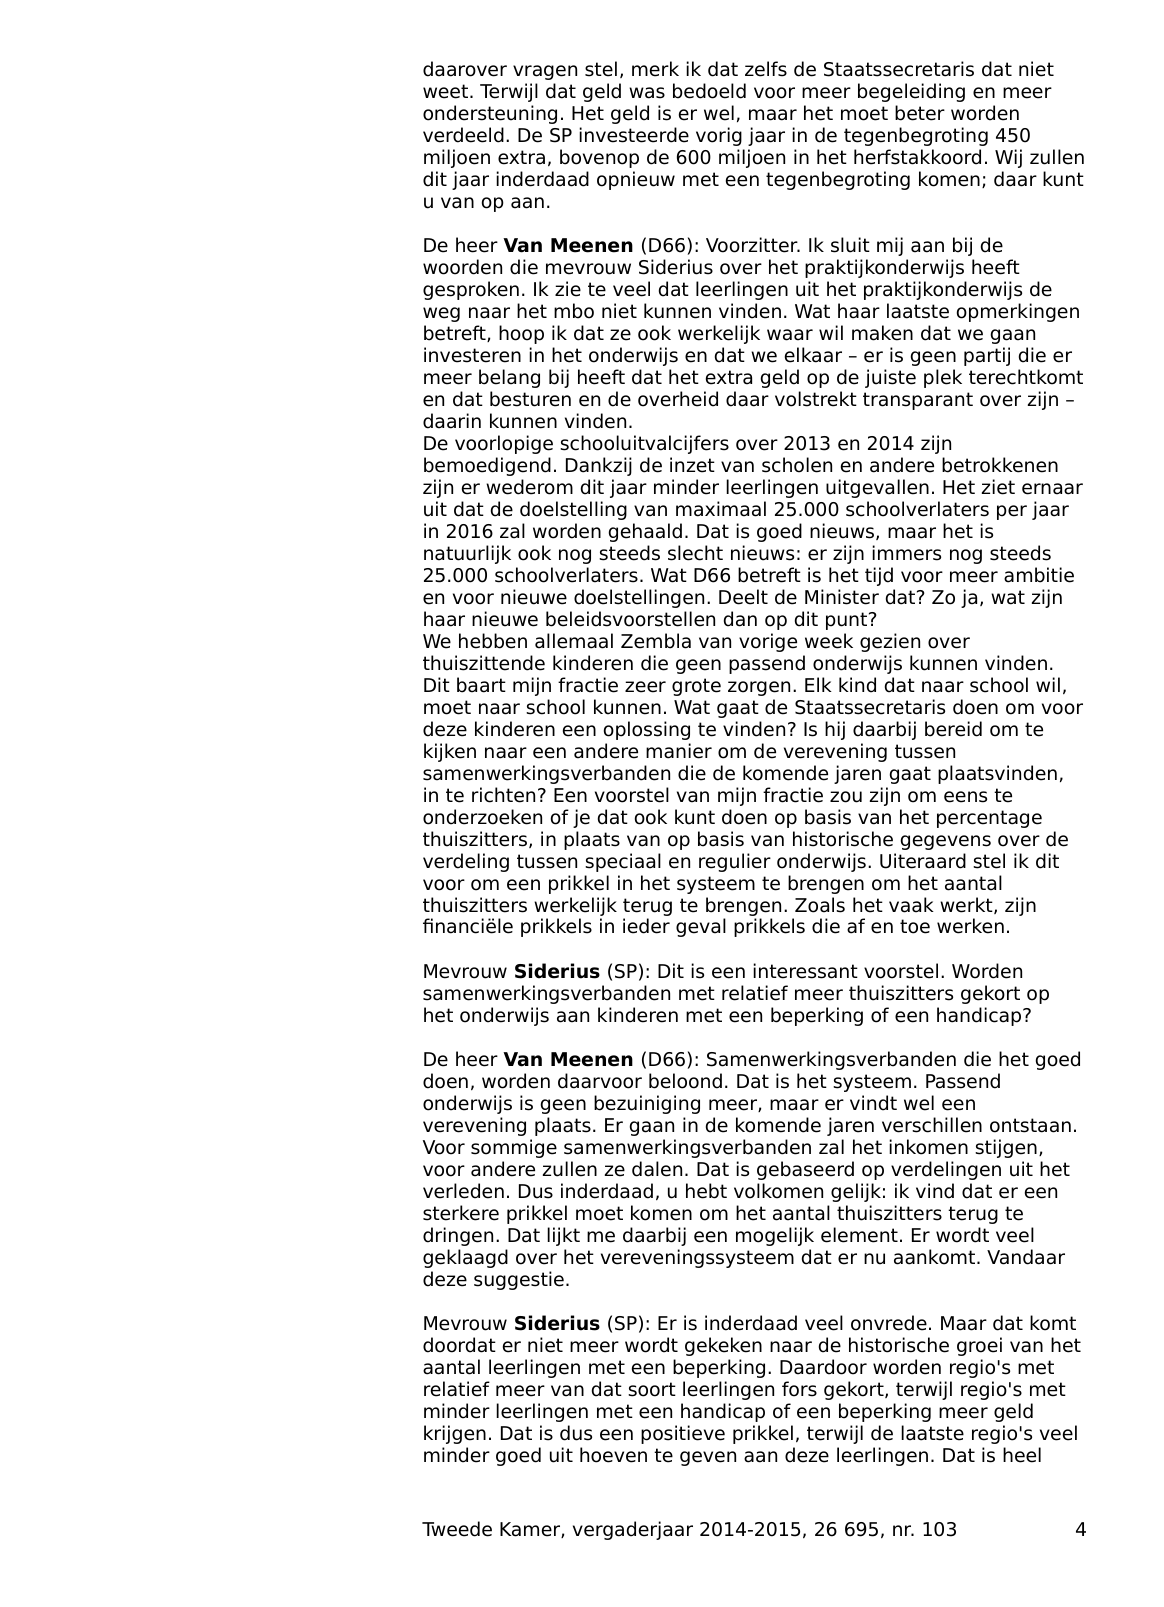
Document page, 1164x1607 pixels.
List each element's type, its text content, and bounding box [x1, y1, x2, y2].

text We hebben allemaal Zembla van vorige week gezien over thuiszittende kinderen die geen passend onderwijs kunnen vinden. Dit baart mijn fractie zeer grote zorgen. Elk kind dat naar school wil, moet naar school kunnen. Wat gaat de Staatssecretaris doen om voor deze kinderen een oplossing te vinden? Is hij daarbij bereid om te kijken naar een andere manier om de verevening tussen samenwerkingsverbanden die de komende jaren gaat plaatsvinden, in te richten? Een voorstel van mijn fractie zou zijn om eens te onderzoeken of je dat ook kunt doen op basis van het percentage thuiszitters, in plaats van op basis van historische gegevens over de verdeling tussen speciaal en regulier onderwijs. Uiteraard stel ik dit voor om een prikkel in het systeem te brengen om het aantal thuiszitters werkelijk terug te brengen. Zoals het vaak werkt, zijn financiële prikkels in ieder geval prikkels die af en toe werken. [422, 631, 1087, 938]
text Mevrouw Siderius (SP): Er is inderdaad veel onvrede. Maar dat komt doordat er niet meer wordt gekeken naar de historische groei van het aantal leerlingen met een beperking. Daardoor worden regio's met relatief meer van dat soort leerlingen fors gekort, terwijl regio's met minder leerlingen met een handicap of een beperking meer geld krijgen. Dat is dus een positieve prikkel, terwijl de laatste regio's veel minder goed uit hoeven te geven aan deze leerlingen. Dat is heel [422, 1313, 1087, 1467]
text daarover vragen stel, merk ik dat zelfs de Staatssecretaris dat niet weet. Terwijl dat geld was bedoeld voor meer begeleiding en meer ondersteuning. Het geld is er wel, maar het moet beter worden verdeeld. De SP investeerde vorig jaar in de tegenbegroting 450 miljoen extra, bovenop de 600 miljoen in het herfstakkoord. Wij zullen dit jaar inderdaad opnieuw met een tegenbegroting komen; daar kunt u van op aan. [422, 59, 1087, 213]
text De heer Van Meenen (D66): Samenwerkingsverbanden die het goed doen, worden daarvoor beloond. Dat is het systeem. Passend onderwijs is geen bezuiniging meer, maar er vindt wel een verevening plaats. Er gaan in de komende jaren verschillen ontstaan. Voor sommige samenwerkingsverbanden zal het inkomen stijgen, voor andere zullen ze dalen. Dat is gebaseerd op verdelingen uit het verleden. Dus inderdaad, u hebt volkomen gelijk: ik vind dat er een sterkere prikkel moet komen om het aantal thuiszitters terug te dringen. Dat lijkt me daarbij een mogelijk element. Er wordt veel geklaagd over het vereveningssysteem dat er nu aankomt. Vandaar deze suggestie. [422, 1049, 1087, 1291]
text De heer Van Meenen (D66): Voorzitter. Ik sluit mij aan bij de woorden die mevrouw Siderius over het praktijkonderwijs heeft gesproken. Ik zie te veel dat leerlingen uit het praktijkonderwijs de weg naar het mbo niet kunnen vinden. Wat haar laatste opmerkingen betreft, hoop ik dat ze ook werkelijk waar wil maken dat we gaan investeren in het onderwijs en dat we elkaar – er is geen partij die er meer belang bij heeft dat het extra geld op de juiste plek terechtkomt en dat besturen en de overheid daar volstrekt transparant over zijn – daarin kunnen vinden. [422, 235, 1087, 433]
text Mevrouw Siderius (SP): Dit is een interessant voorstel. Worden samenwerkingsverbanden met relatief meer thuiszitters gekort op het onderwijs aan kinderen met een beperking of een handicap? [422, 961, 1087, 1027]
text De voorlopige schooluitvalcijfers over 2013 en 2014 zijn bemoedigend. Dankzij de inzet van scholen en andere betrokkenen zijn er wederom dit jaar minder leerlingen uitgevallen. Het ziet ernaar uit dat de doelstelling van maximaal 25.000 schoolverlaters per jaar in 2016 zal worden gehaald. Dat is goed nieuws, maar het is natuurlijk ook nog steeds slecht nieuws: er zijn immers nog steeds 25.000 schoolverlaters. Wat D66 betreft is het tijd voor meer ambitie en voor nieuwe doelstellingen. Deelt de Minister dat? Zo ja, wat zijn haar nieuwe beleidsvoorstellen dan op dit punt? [422, 433, 1087, 631]
